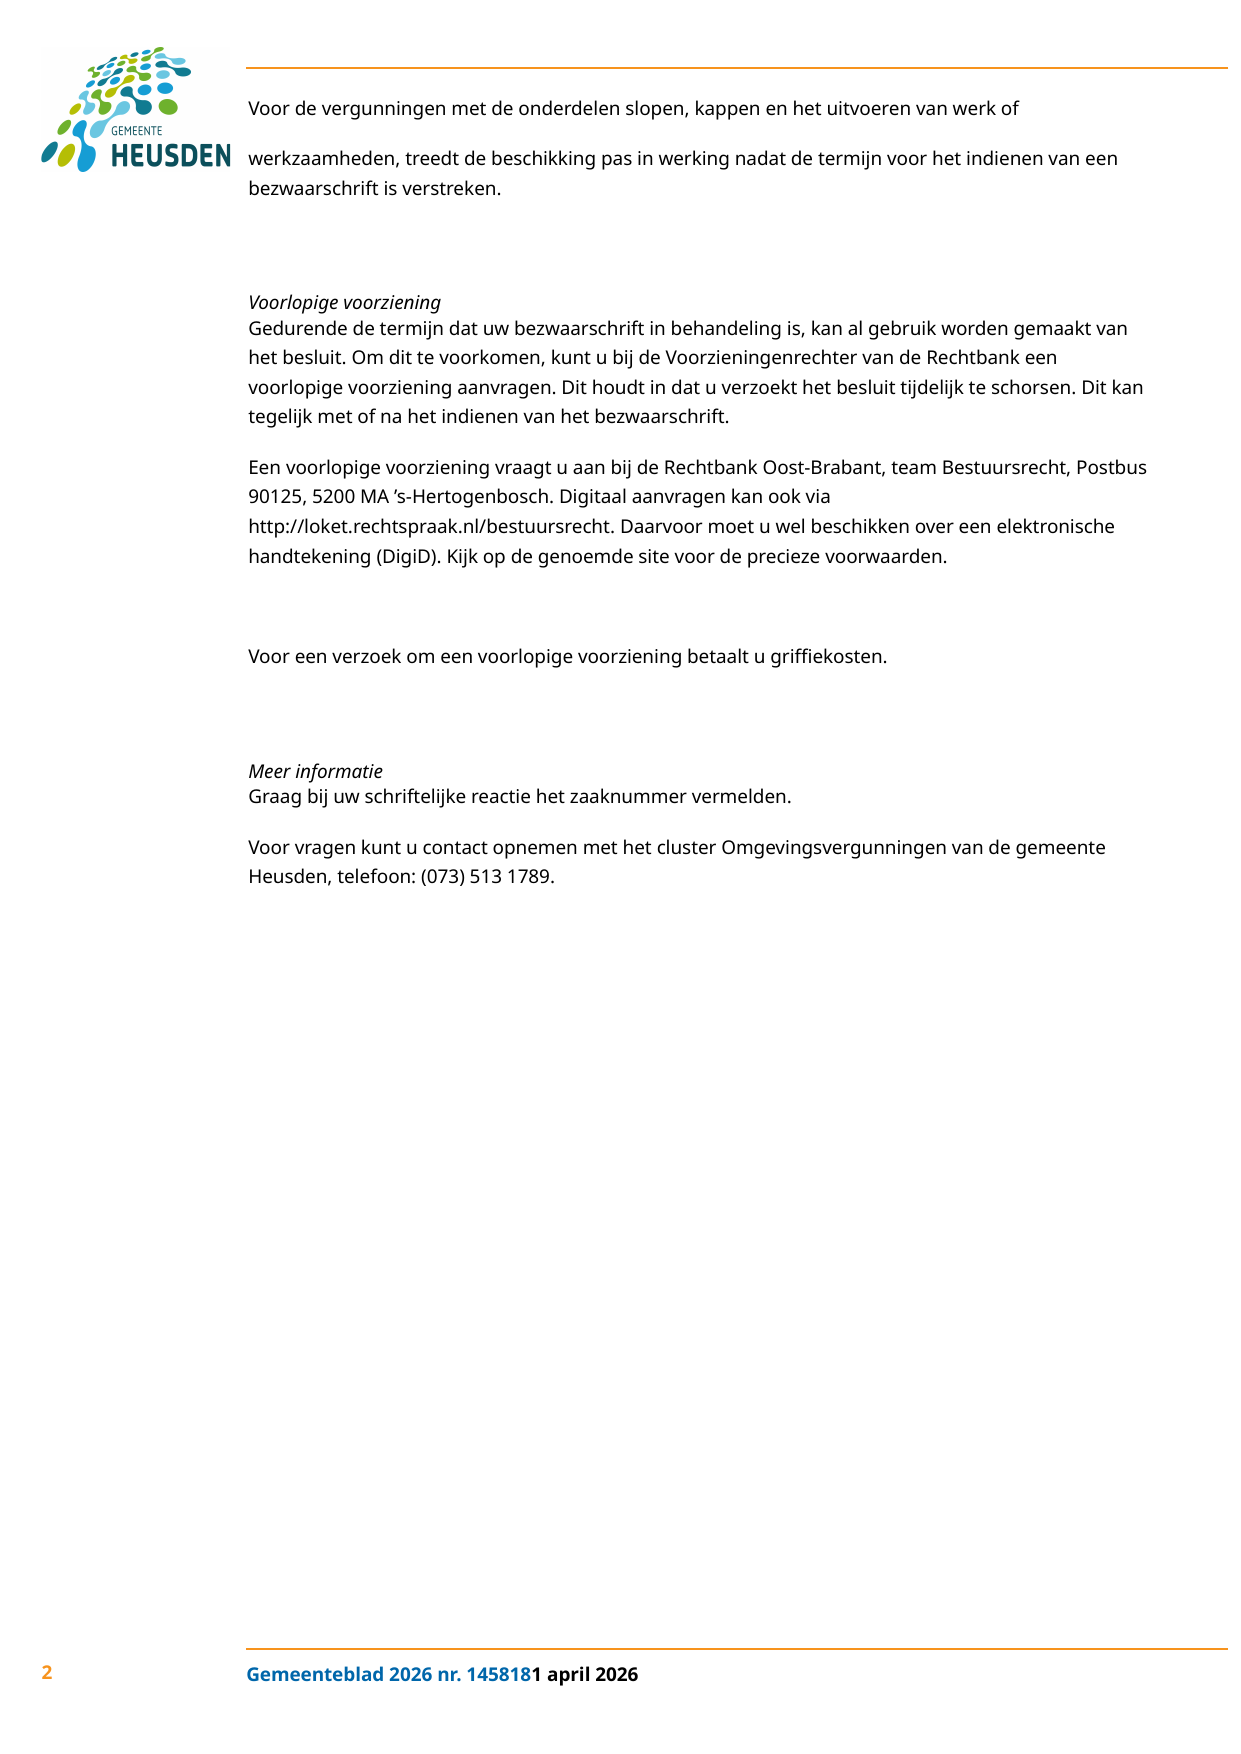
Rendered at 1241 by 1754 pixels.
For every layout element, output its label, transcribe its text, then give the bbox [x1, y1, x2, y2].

text Voor de vergunningen met de onderdelen slopen, kappen en het uitvoeren van werk of [248, 95, 1152, 121]
text Graag bij uw schriftelijke reactie het zaaknummer vermelden. [248, 784, 1152, 809]
text Voorlopige voorziening [248, 289, 1152, 315]
text Gedurende de termijn dat uw bezwaarschrift in behandeling is, kan al gebruik worden gemaakt van het besluit. Om dit te voorkomen, kunt u bij de Voorzieningenrechter van de Rechtbank een voorlopige voorziening aanvragen. Dit houdt in dat u verzoekt het besluit tijdelijk te schorsen. Dit kan tegelijk met of na het indienen van het bezwaarschrift. [248, 315, 1152, 429]
text Meer informatie [248, 758, 1152, 784]
text Een voorlopige voorziening vraagt u aan bij de Rechtbank Oost-Brabant, team Bestuursrecht, Postbus 90125, 5200 MA ’s-Hertogenbosch. Digitaal aanvragen kan ook via http://loket.rechtspraak.nl/bestuursrecht. Daarvoor moet u wel beschikken over een elektronische handtekening (DigiD). Kijk op de genoemde site voor de precieze voorwaarden. [248, 454, 1152, 568]
picture [41, 47, 231, 172]
text werkzaamheden, treedt de beschikking pas in werking nadat de termijn voor het indienen van een bezwaarschrift is verstreken. [248, 145, 1152, 201]
text Voor vragen kunt u contact opnemen met het cluster Omgevingsvergunningen van de gemeente Heusden, telefoon: (073) 513 1789. [248, 834, 1152, 889]
text Voor een verzoek om een voorlopige voorziening betaalt u griffiekosten. [248, 644, 1152, 669]
